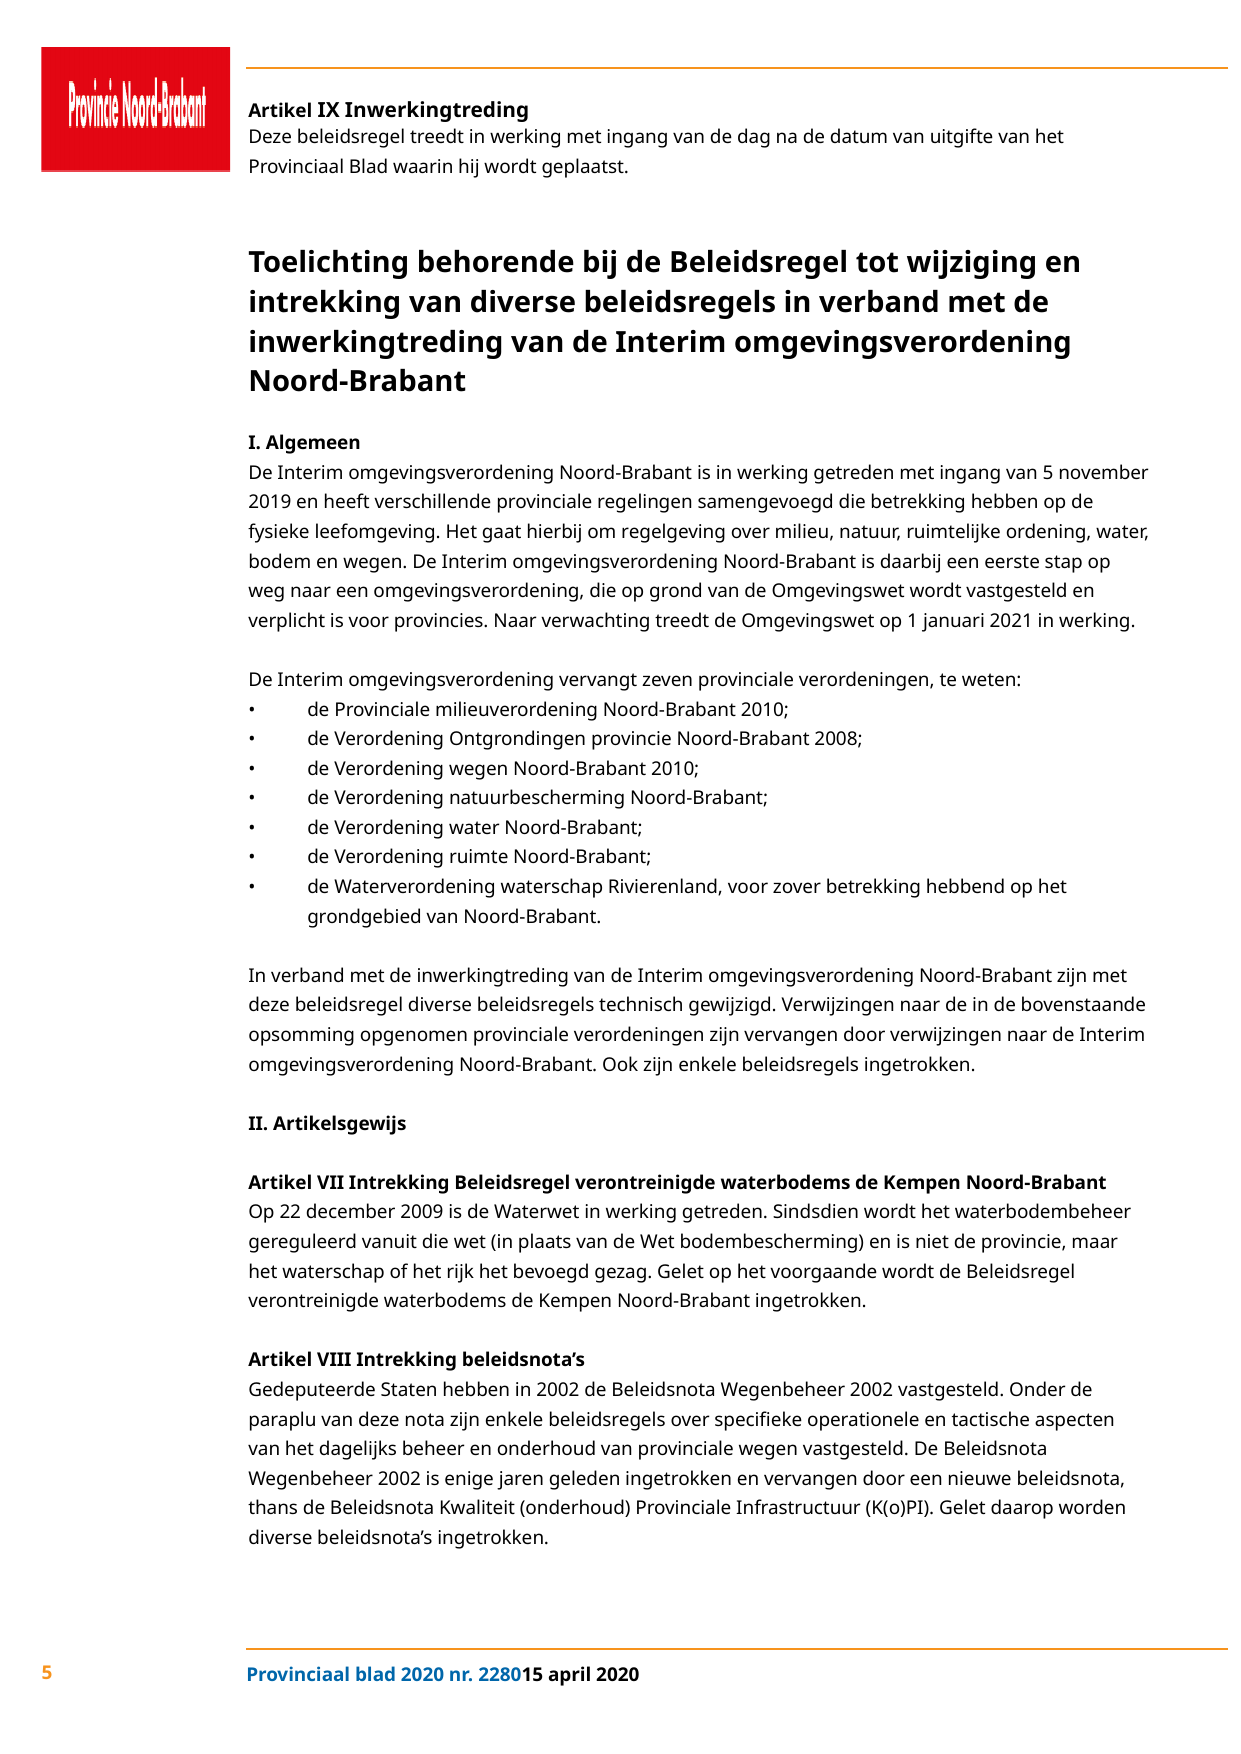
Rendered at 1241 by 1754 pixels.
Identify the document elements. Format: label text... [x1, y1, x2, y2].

list de Verordening Ontgrondingen provincie Noord-Brabant 2008; [248, 725, 1152, 751]
text Deze beleidsregel treedt in werking met ingang van de dag na de datum van uitgifte van het Provinciaal Blad waarin hij wordt geplaatst. [248, 123, 1152, 179]
text In verband met de inwerkingtreding van de Interim omgevingsverordening Noord-Brabant zijn met deze beleidsregel diverse beleidsregels technisch gewijzigd. Verwijzingen naar de in de bovenstaande opsomming opgenomen provinciale verordeningen zijn vervangen door verwijzingen naar de Interim omgevingsverordening Noord-Brabant. Ook zijn enkele beleidsregels ingetrokken. [248, 962, 1152, 1077]
text Artikel VIII Intrekking beleidsnota’s [248, 1347, 1152, 1372]
text Artikel VII Intrekking Beleidsregel verontreinigde waterbodems de Kempen Noord-Brabant [248, 1169, 1152, 1195]
list de Waterverordening waterschap Rivierenland, voor zover betrekking hebbend op het grondgebied van Noord-Brabant. [248, 873, 1152, 929]
list de Verordening natuurbescherming Noord-Brabant; [248, 784, 1152, 810]
list de Verordening wegen Noord-Brabant 2010; [248, 755, 1152, 781]
text II. Artikelsgewijs [248, 1110, 1152, 1136]
text De Interim omgevingsverordening Noord-Brabant is in werking getreden met ingang van 5 november 2019 en heeft verschillende provinciale regelingen samengevoegd die betrekking hebben op de fysieke leefomgeving. Het gaat hierbij om regelgeving over milieu, natuur, ruimtelijke ordening, water, bodem en wegen. De Interim omgevingsverordening Noord-Brabant is daarbij een eerste stap op weg naar een omgevingsverordening, die op grond van de Omgevingswet wordt vastgesteld en verplicht is voor provincies. Naar verwachting treedt de Omgevingswet op 1 januari 2021 in werking. [248, 459, 1152, 633]
text I. Algemeen [248, 429, 1152, 455]
list de Verordening ruimte Noord-Brabant; [248, 844, 1152, 869]
text Gedeputeerde Staten hebben in 2002 de Beleidsnota Wegenbeheer 2002 vastgesteld. Onder de paraplu van deze nota zijn enkele beleidsregels over specifieke operationele en tactische aspecten van het dagelijks beheer en onderhoud van provinciale wegen vastgesteld. De Beleidsnota Wegenbeheer 2002 is enige jaren geleden ingetrokken en vervangen door een nieuwe beleidsnota, thans de Beleidsnota Kwaliteit (onderhoud) Provinciale Infrastructuur (K(o)PI). Gelet daarop worden diverse beleidsnota’s ingetrokken. [248, 1376, 1152, 1550]
text Toelichting behorende bij de Beleidsregel tot wijziging en intrekking van diverse beleidsregels in verband met de inwerkingtreding van de Interim omgevingsverordening Noord-Brabant [248, 242, 1152, 400]
list de Provinciale milieuverordening Noord-Brabant 2010; [248, 696, 1152, 722]
picture [41, 47, 231, 172]
text De Interim omgevingsverordening vervangt zeven provinciale verordeningen, te weten: [248, 666, 1152, 692]
text Op 22 december 2009 is de Waterwet in werking getreden. Sindsdien wordt het waterbodembeheer gereguleerd vanuit die wet (in plaats van de Wet bodembescherming) en is niet de provincie, maar het waterschap of het rijk het bevoegd gezag. Gelet op het voorgaande wordt de Beleidsregel verontreinigde waterbodems de Kempen Noord-Brabant ingetrokken. [248, 1199, 1152, 1313]
list de Verordening water Noord-Brabant; [248, 814, 1152, 840]
text Artikel IX Inwerkingtreding [248, 95, 1152, 123]
